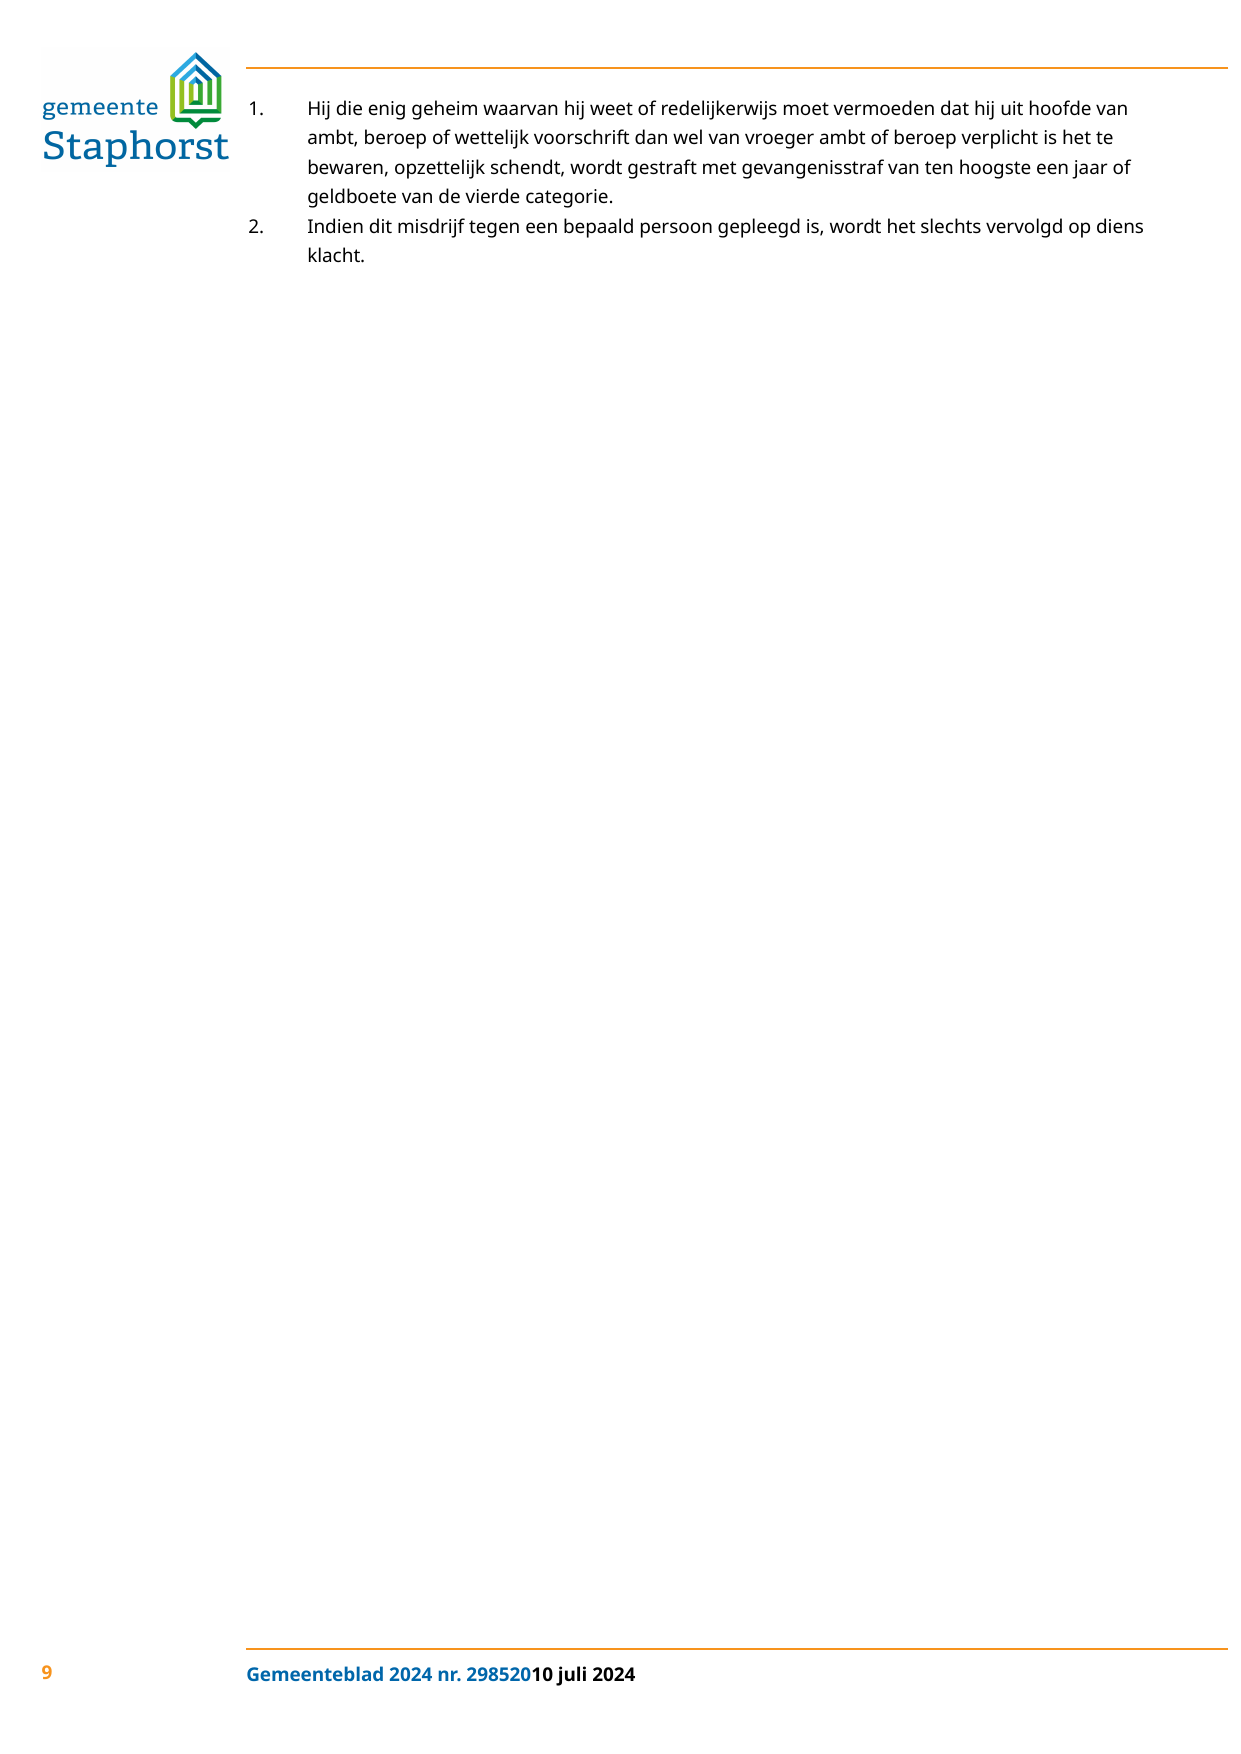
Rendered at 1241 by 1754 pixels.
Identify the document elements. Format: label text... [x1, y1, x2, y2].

list Hij die enig geheim waarvan hij weet of redelijkerwijs moet vermoeden dat hij uit hoofde van ambt, beroep of wettelijk voorschrift dan wel van vroeger ambt of beroep verplicht is het te bewaren, opzettelijk schendt, wordt gestraft met gevangenisstraf van ten hoogste een jaar of geldboete van de vierde categorie. [248, 95, 1152, 209]
list Indien dit misdrijf tegen een bepaald persoon gepleegd is, wordt het slechts vervolgd op diens klacht. [248, 213, 1152, 268]
picture [41, 47, 231, 172]
